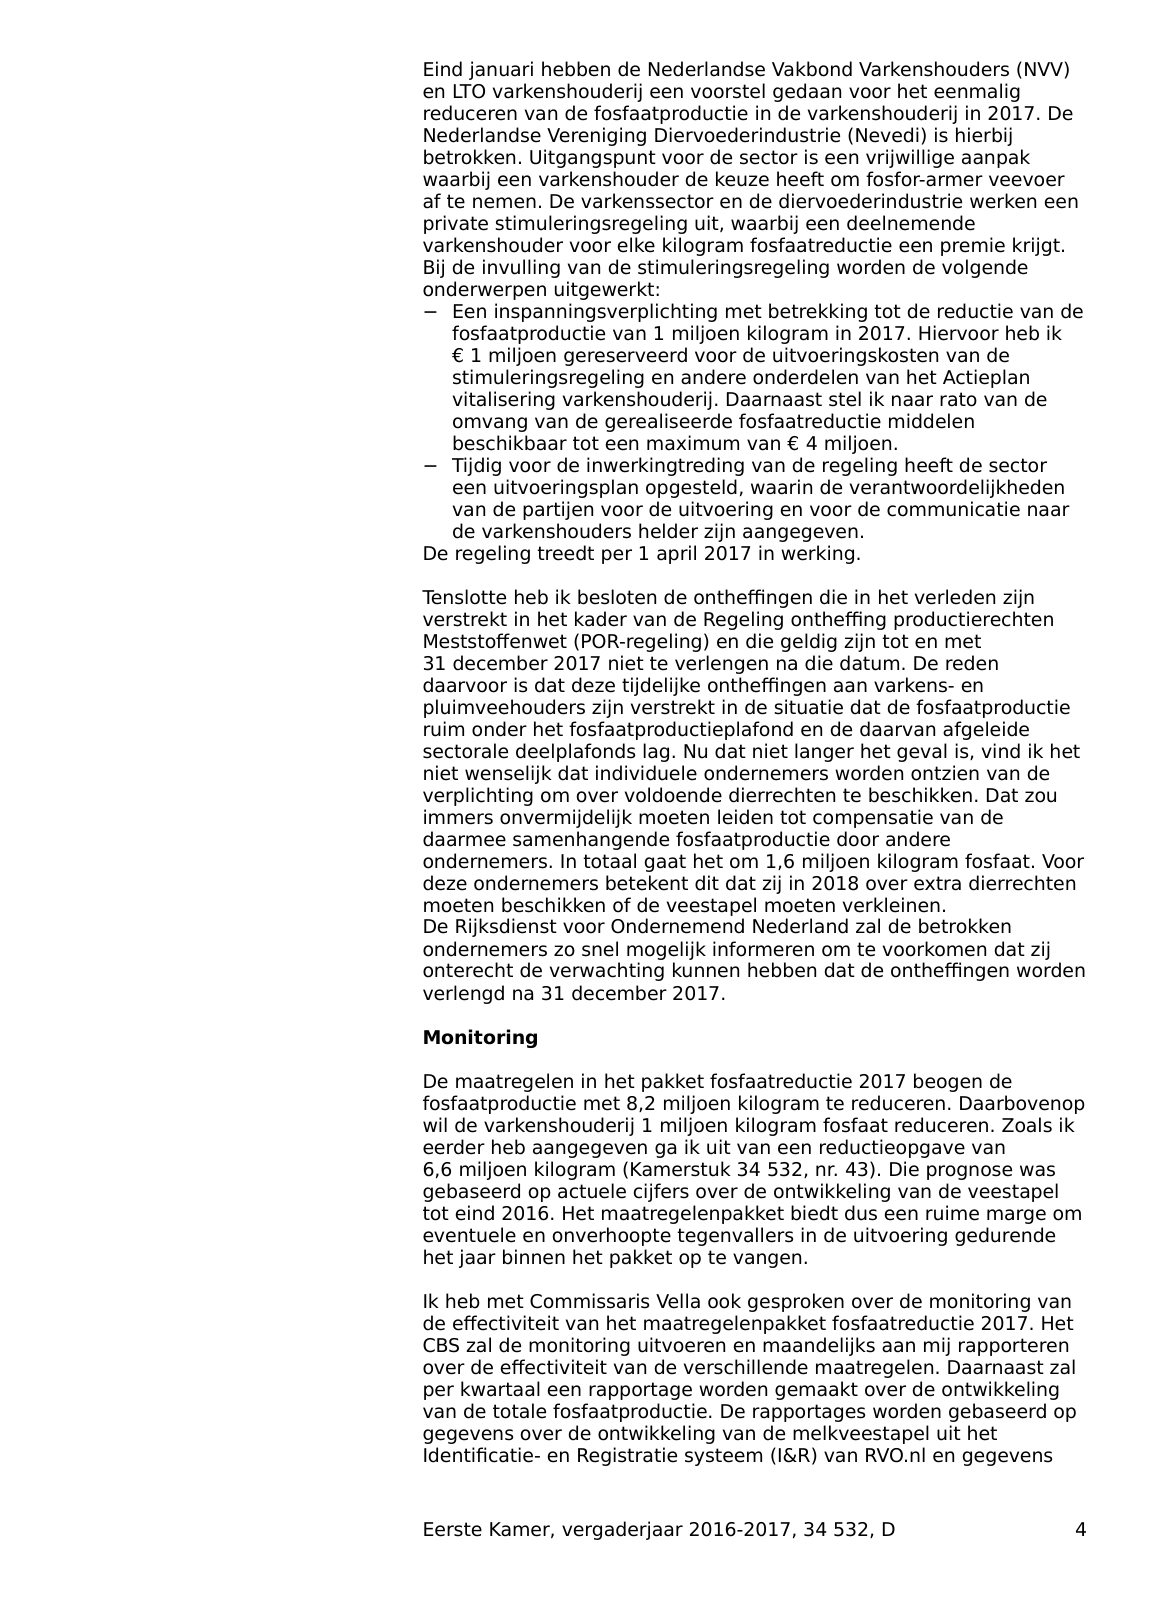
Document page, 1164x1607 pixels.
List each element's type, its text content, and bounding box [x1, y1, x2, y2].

text − Tijdig voor de inwerkingtreding van de regeling heeft de sector een uitvoeringsplan opgesteld, waarin de verantwoordelijkheden van de partijen voor de uitvoering en voor de communicatie naar de varkenshouders helder zijn aangegeven. [422, 455, 1087, 543]
text − Een inspanningsverplichting met betrekking tot de reductie van de fosfaatproductie van 1 miljoen kilogram in 2017. Hiervoor heb ik € 1 miljoen gereserveerd voor de uitvoeringskosten van de stimuleringsregeling en andere onderdelen van het Actieplan vitalisering varkenshouderij. Daarnaast stel ik naar rato van de omvang van de gerealiseerde fosfaatreductie middelen beschikbaar tot een maximum van € 4 miljoen. [422, 301, 1087, 455]
text De regeling treedt per 1 april 2017 in werking. [422, 543, 1087, 564]
subtitle Monitoring [422, 1027, 1087, 1048]
text De maatregelen in het pakket fosfaatreductie 2017 beogen de fosfaatproductie met 8,2 miljoen kilogram te reduceren. Daarbovenop wil de varkenshouderij 1 miljoen kilogram fosfaat reduceren. Zoals ik eerder heb aangegeven ga ik uit van een reductieopgave van 6,6 miljoen kilogram (Kamerstuk 34 532, nr. 43). Die prognose was gebaseerd op actuele cijfers over de ontwikkeling van de veestapel tot eind 2016. Het maatregelenpakket biedt dus een ruime marge om eventuele en onverhoopte tegenvallers in de uitvoering gedurende het jaar binnen het pakket op te vangen. [422, 1071, 1087, 1268]
text De Rijksdienst voor Ondernemend Nederland zal de betrokken ondernemers zo snel mogelijk informeren om te voorkomen dat zij onterecht de verwachting kunnen hebben dat de ontheffingen worden verlengd na 31 december 2017. [422, 916, 1087, 1004]
text Eind januari hebben de Nederlandse Vakbond Varkenshouders (NVV) en LTO varkenshouderij een voorstel gedaan voor het eenmalig reduceren van de fosfaatproductie in de varkenshouderij in 2017. De Nederlandse Vereniging Diervoederindustrie (Nevedi) is hierbij betrokken. Uitgangspunt voor de sector is een vrijwillige aanpak waarbij een varkenshouder de keuze heeft om fosfor-armer veevoer af te nemen. De varkenssector en de diervoederindustrie werken een private stimuleringsregeling uit, waarbij een deelnemende varkenshouder voor elke kilogram fosfaatreductie een premie krijgt. Bij de invulling van de stimuleringsregeling worden de volgende onderwerpen uitgewerkt: [422, 59, 1087, 301]
text Tenslotte heb ik besloten de ontheffingen die in het verleden zijn verstrekt in het kader van de Regeling ontheffing productierechten Meststoffenwet (POR-regeling) en die geldig zijn tot en met 31 december 2017 niet te verlengen na die datum. De reden daarvoor is dat deze tijdelijke ontheffingen aan varkens- en pluimveehouders zijn verstrekt in de situatie dat de fosfaatproductie ruim onder het fosfaatproductieplafond en de daarvan afgeleide sectorale deelplafonds lag. Nu dat niet langer het geval is, vind ik het niet wenselijk dat individuele ondernemers worden ontzien van de verplichting om over voldoende dierrechten te beschikken. Dat zou immers onvermijdelijk moeten leiden tot compensatie van de daarmee samenhangende fosfaatproductie door andere ondernemers. In totaal gaat het om 1,6 miljoen kilogram fosfaat. Voor deze ondernemers betekent dit dat zij in 2018 over extra dierrechten moeten beschikken of de veestapel moeten verkleinen. [422, 587, 1087, 916]
text Ik heb met Commissaris Vella ook gesproken over de monitoring van de effectiviteit van het maatregelenpakket fosfaatreductie 2017. Het CBS zal de monitoring uitvoeren en maandelijks aan mij rapporteren over de effectiviteit van de verschillende maatregelen. Daarnaast zal per kwartaal een rapportage worden gemaakt over de ontwikkeling van de totale fosfaatproductie. De rapportages worden gebaseerd op gegevens over de ontwikkeling van de melkveestapel uit het Identificatie- en Registratie systeem (I&R) van RVO.nl en gegevens [422, 1291, 1087, 1467]
